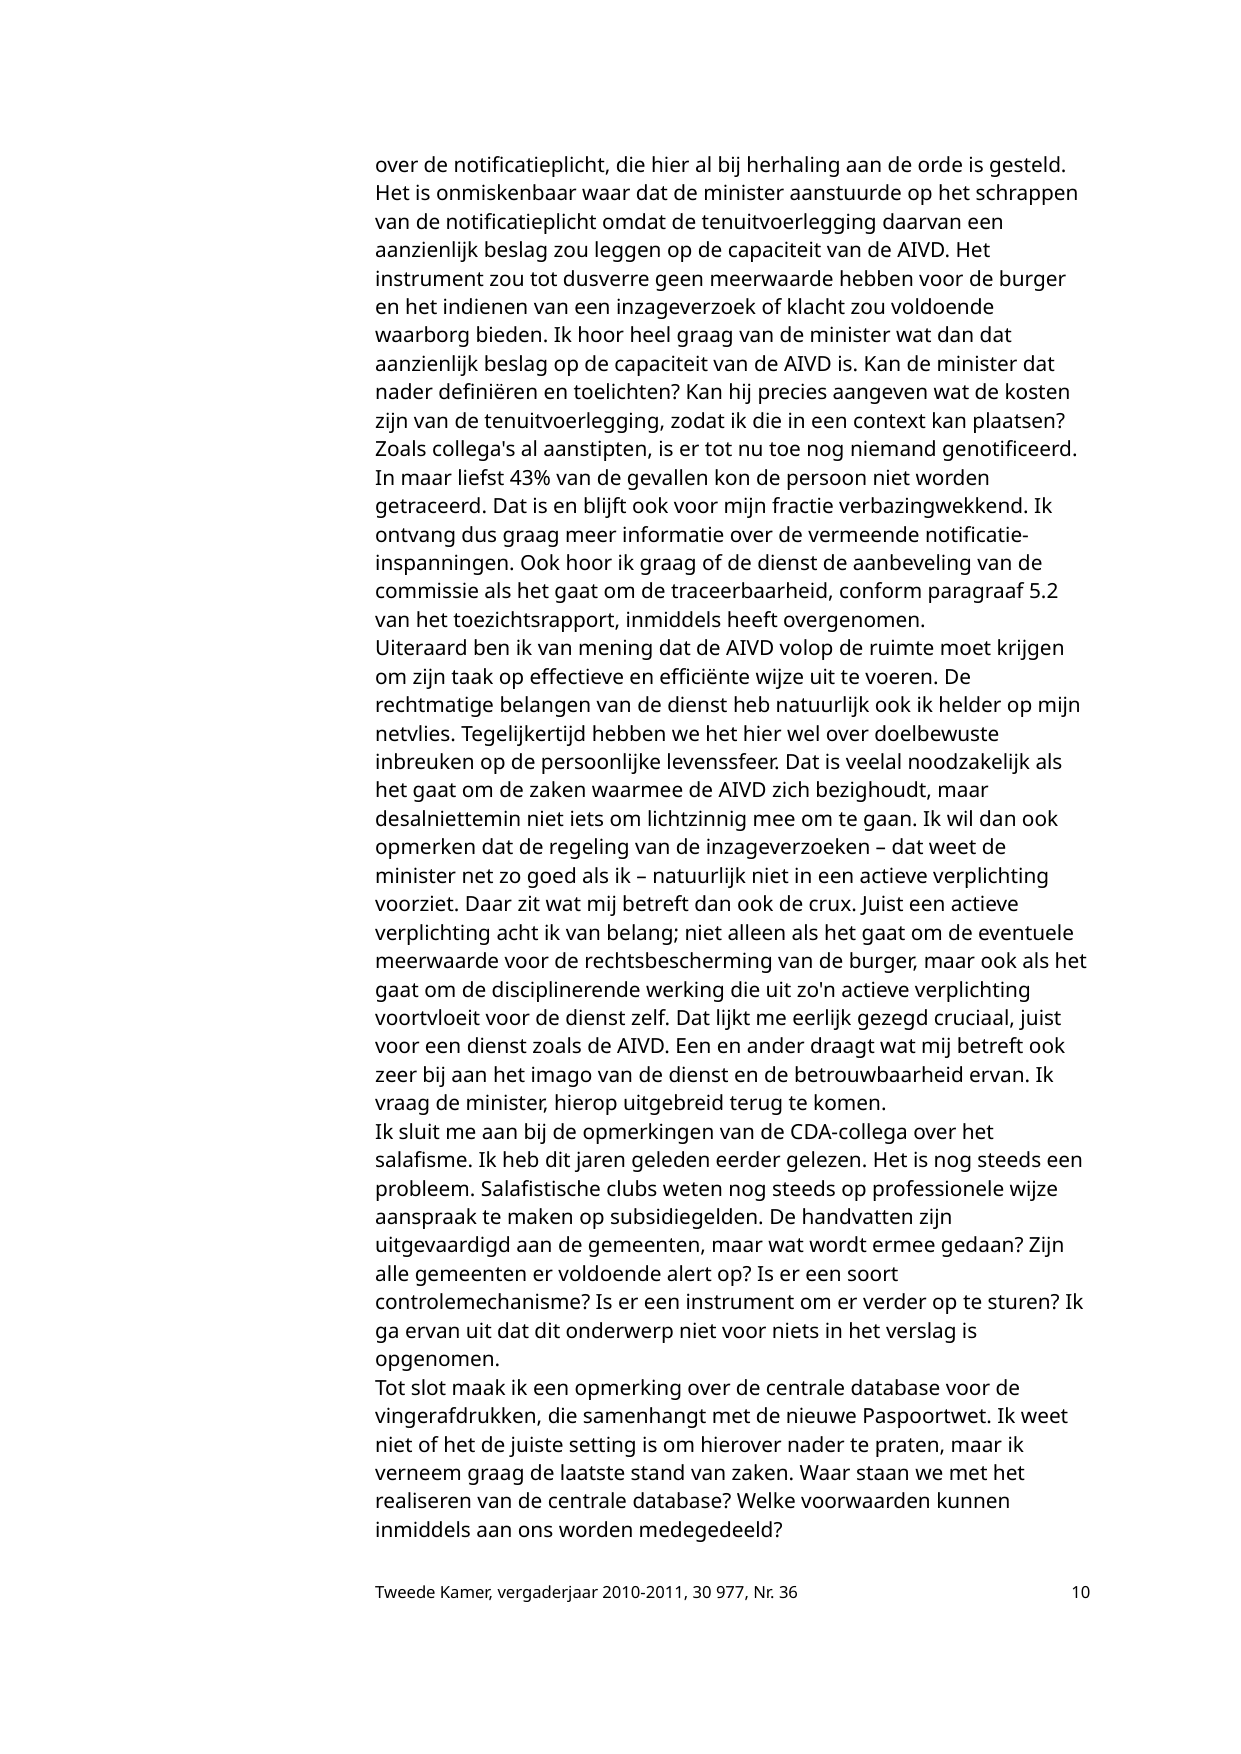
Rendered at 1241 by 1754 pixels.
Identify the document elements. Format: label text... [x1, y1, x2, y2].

text Ik sluit me aan bij de opmerkingen van de CDA-collega over het salafisme. Ik heb dit jaren geleden eerder gelezen. Het is nog steeds een probleem. Salafistische clubs weten nog steeds op professionele wijze aanspraak te maken op subsidiegelden. De handvatten zijn uitgevaardigd aan de gemeenten, maar wat wordt ermee gedaan? Zijn alle gemeenten er voldoende alert op? Is er een soort controlemechanisme? Is er een instrument om er verder op te sturen? Ik ga ervan uit dat dit onderwerp niet voor niets in het verslag is opgenomen. [375, 1117, 1090, 1373]
text Tot slot maak ik een opmerking over de centrale database voor de vingerafdrukken, die samenhangt met de nieuwe Paspoortwet. Ik weet niet of het de juiste setting is om hierover nader te praten, maar ik verneem graag de laatste stand van zaken. Waar staan we met het realiseren van de centrale database? Welke voorwaarden kunnen inmiddels aan ons worden medegedeeld? [375, 1373, 1090, 1543]
text Uiteraard ben ik van mening dat de AIVD volop de ruimte moet krijgen om zijn taak op effectieve en efficiënte wijze uit te voeren. De rechtmatige belangen van de dienst heb natuurlijk ook ik helder op mijn netvlies. Tegelijkertijd hebben we het hier wel over doelbewuste inbreuken op de persoonlijke levenssfeer. Dat is veelal noodzakelijk als het gaat om de zaken waarmee de AIVD zich bezighoudt, maar desalniettemin niet iets om lichtzinnig mee om te gaan. Ik wil dan ook opmerken dat de regeling van de inzageverzoeken – dat weet de minister net zo goed als ik – natuurlijk niet in een actieve verplichting voorziet. Daar zit wat mij betreft dan ook de crux. Juist een actieve verplichting acht ik van belang; niet alleen als het gaat om de eventuele meerwaarde voor de rechtsbescherming van de burger, maar ook als het gaat om de disciplinerende werking die uit zo'n actieve verplichting voortvloeit voor de dienst zelf. Dat lijkt me eerlijk gezegd cruciaal, juist voor een dienst zoals de AIVD. Een en ander draagt wat mij betreft ook zeer bij aan het imago van de dienst en de betrouwbaarheid ervan. Ik vraag de minister, hierop uitgebreid terug te komen. [375, 633, 1090, 1117]
text over de notificatieplicht, die hier al bij herhaling aan de orde is gesteld. Het is onmiskenbaar waar dat de minister aanstuurde op het schrappen van de notificatieplicht omdat de tenuitvoerlegging daarvan een aanzienlijk beslag zou leggen op de capaciteit van de AIVD. Het instrument zou tot dusverre geen meerwaarde hebben voor de burger en het indienen van een inzageverzoek of klacht zou voldoende waarborg bieden. Ik hoor heel graag van de minister wat dan dat aanzienlijk beslag op de capaciteit van de AIVD is. Kan de minister dat nader definiëren en toelichten? Kan hij precies aangeven wat de kosten zijn van de tenuitvoerlegging, zodat ik die in een context kan plaatsen? Zoals collega's al aanstipten, is er tot nu toe nog niemand genotificeerd. In maar liefst 43% van de gevallen kon de persoon niet worden getraceerd. Dat is en blijft ook voor mijn fractie verbazingwekkend. Ik ontvang dus graag meer informatie over de vermeende notificatie-inspanningen. Ook hoor ik graag of de dienst de aanbeveling van de commissie als het gaat om de traceerbaarheid, conform paragraaf 5.2 van het toezichtsrapport, inmiddels heeft overgenomen. [375, 150, 1090, 633]
